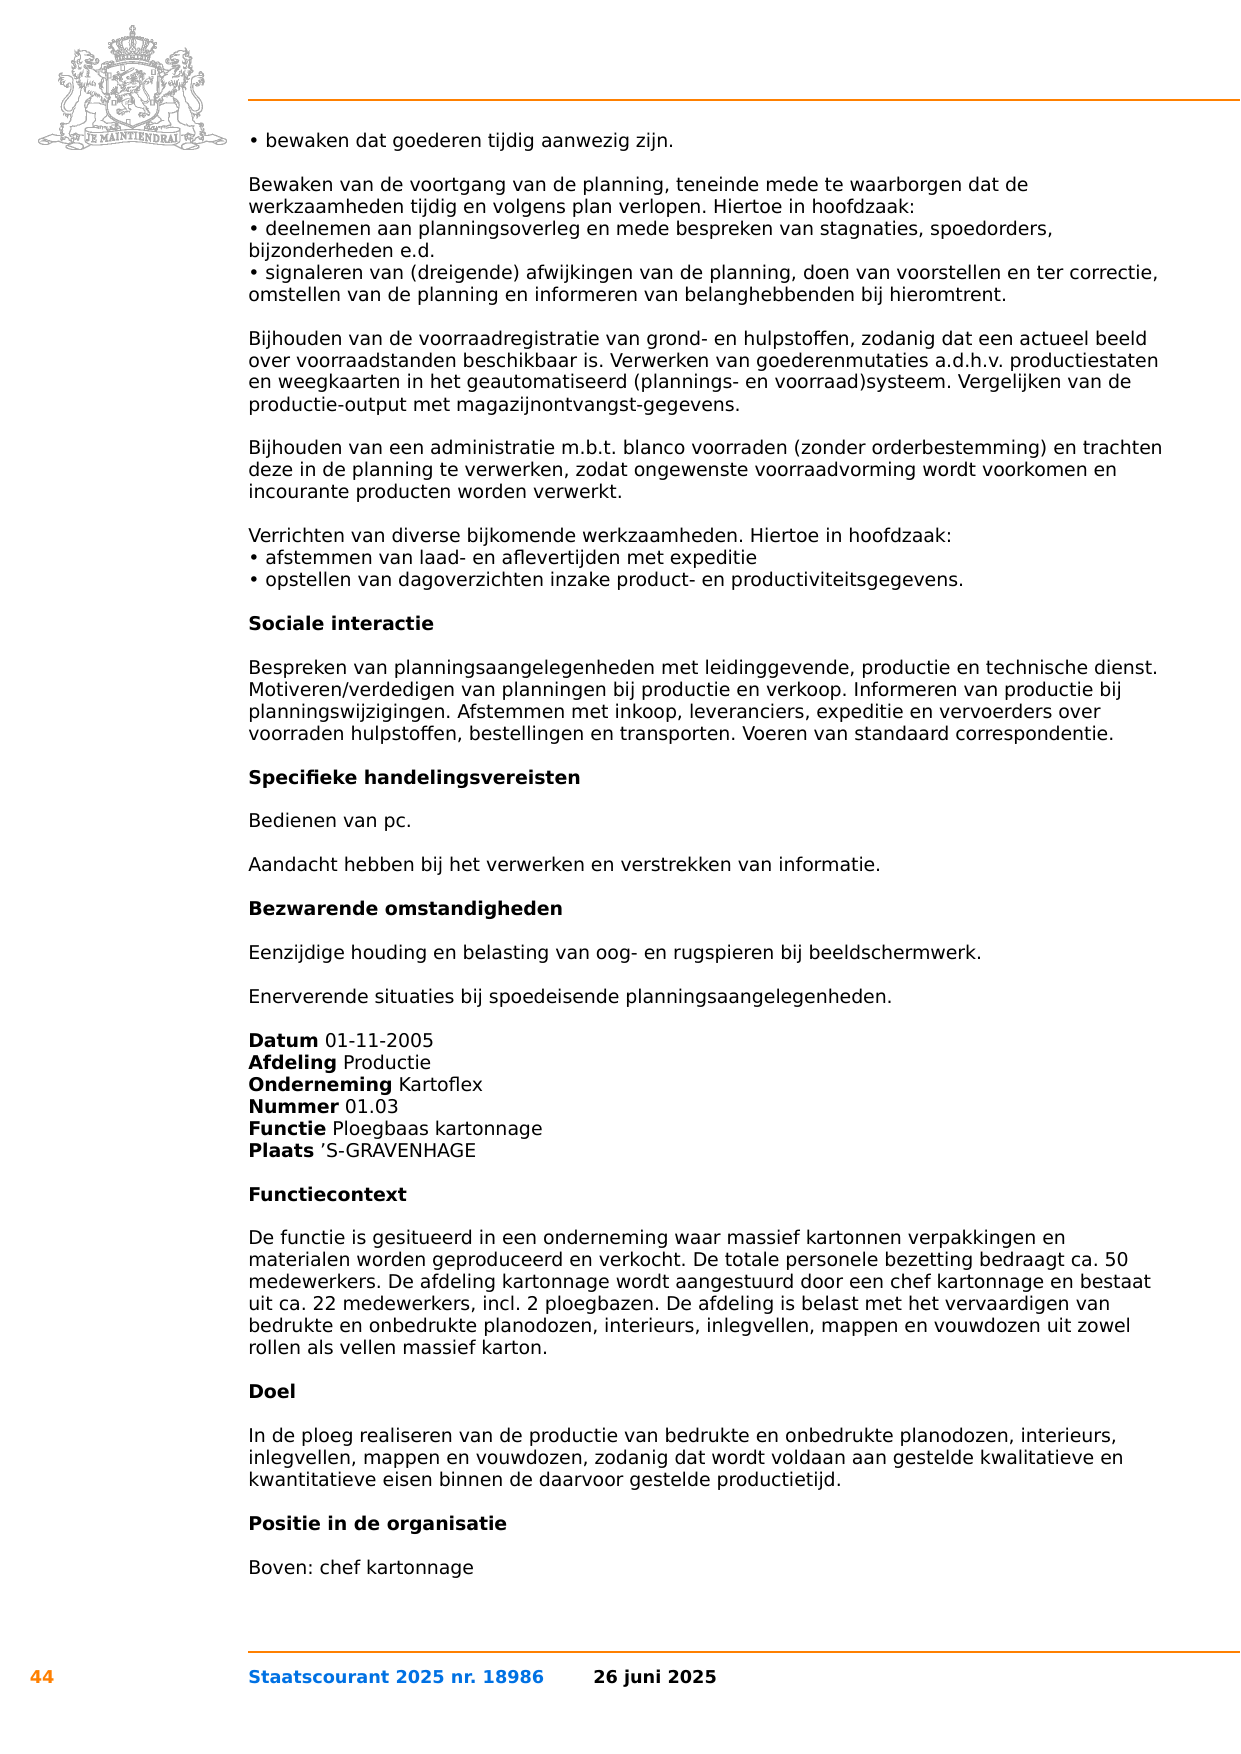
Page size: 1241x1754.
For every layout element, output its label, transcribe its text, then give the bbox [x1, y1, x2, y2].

text • opstellen van dagoverzichten inzake product- en productiviteitsgegevens. [248, 569, 1163, 591]
text Afdeling Productie [248, 1052, 1163, 1074]
text Bespreken van planningsaangelegenheden met leidinggevende, productie en technische dienst. Motiveren/verdedigen van planningen bij productie en verkoop. Informeren van productie bij planningswijzigingen. Afstemmen met inkoop, leveranciers, expeditie en vervoerders over voorraden hulpstoffen, bestellingen en transporten. Voeren van standaard correspondentie. [248, 657, 1163, 745]
text Aandacht hebben bij het verwerken en verstrekken van informatie. [248, 854, 1163, 876]
text • signaleren van (dreigende) afwijkingen van de planning, doen van voorstellen en ter correctie, omstellen van de planning en informeren van belanghebbenden bij hieromtrent. [248, 262, 1163, 306]
text • bewaken dat goederen tijdig aanwezig zijn. [248, 130, 1163, 152]
text • afstemmen van laad- en aflevertijden met expeditie [248, 547, 1163, 569]
text Functie Ploegbaas kartonnage [248, 1118, 1163, 1139]
subtitle Doel [248, 1381, 1163, 1403]
text De functie is gesitueerd in een onderneming waar massief kartonnen verpakkingen en materialen worden geproduceerd en verkocht. De totale personele bezetting bedraagt ca. 50 medewerkers. De afdeling kartonnage wordt aangestuurd door een chef kartonnage en bestaat uit ca. 22 medewerkers, incl. 2 ploegbazen. De afdeling is belast met het vervaardigen van bedrukte en onbedrukte planodozen, interieurs, inlegvellen, mappen en vouwdozen uit zowel rollen als vellen massief karton. [248, 1227, 1163, 1359]
picture [38, 25, 227, 150]
subtitle Bezwarende omstandigheden [248, 898, 1163, 920]
subtitle Sociale interactie [248, 613, 1163, 635]
text Bijhouden van de voorraadregistratie van grond- en hulpstoffen, zodanig dat een actueel beeld over voorraadstanden beschikbaar is. Verwerken van goederenmutaties a.d.h.v. productiestaten en weegkaarten in het geautomatiseerd (plannings- en voorraad)systeem. Vergelijken van de productie-output met magazijnontvangst-gegevens. [248, 327, 1163, 415]
text Bewaken van de voortgang van de planning, teneinde mede te waarborgen dat de werkzaamheden tijdig en volgens plan verlopen. Hiertoe in hoofdzaak: [248, 174, 1163, 218]
text Onderneming Kartoflex [248, 1074, 1163, 1096]
text Verrichten van diverse bijkomende werkzaamheden. Hiertoe in hoofdzaak: [248, 525, 1163, 547]
text Eenzijdige houding en belasting van oog- en rugspieren bij beeldschermwerk. [248, 942, 1163, 964]
text Enerverende situaties bij spoedeisende planningsaangelegenheden. [248, 986, 1163, 1008]
text Boven: chef kartonnage [248, 1557, 1163, 1578]
text Bedienen van pc. [248, 810, 1163, 832]
text In de ploeg realiseren van de productie van bedrukte en onbedrukte planodozen, interieurs, inlegvellen, mappen en vouwdozen, zodanig dat wordt voldaan aan gestelde kwalitatieve en kwantitatieve eisen binnen de daarvoor gestelde productietijd. [248, 1425, 1163, 1491]
subtitle Functiecontext [248, 1183, 1163, 1205]
text Nummer 01.03 [248, 1096, 1163, 1118]
subtitle Specifieke handelingsvereisten [248, 767, 1163, 788]
text Plaats ’S-GRAVENHAGE [248, 1139, 1163, 1162]
text • deelnemen aan planningsoverleg en mede bespreken van stagnaties, spoedorders, bijzonderheden e.d. [248, 218, 1163, 262]
subtitle Positie in de organisatie [248, 1513, 1163, 1535]
text Bijhouden van een administratie m.b.t. blanco voorraden (zonder orderbestemming) en trachten deze in de planning te verwerken, zodat ongewenste voorraadvorming wordt voorkomen en incourante producten worden verwerkt. [248, 437, 1163, 503]
text Datum 01-11-2005 [248, 1030, 1163, 1052]
